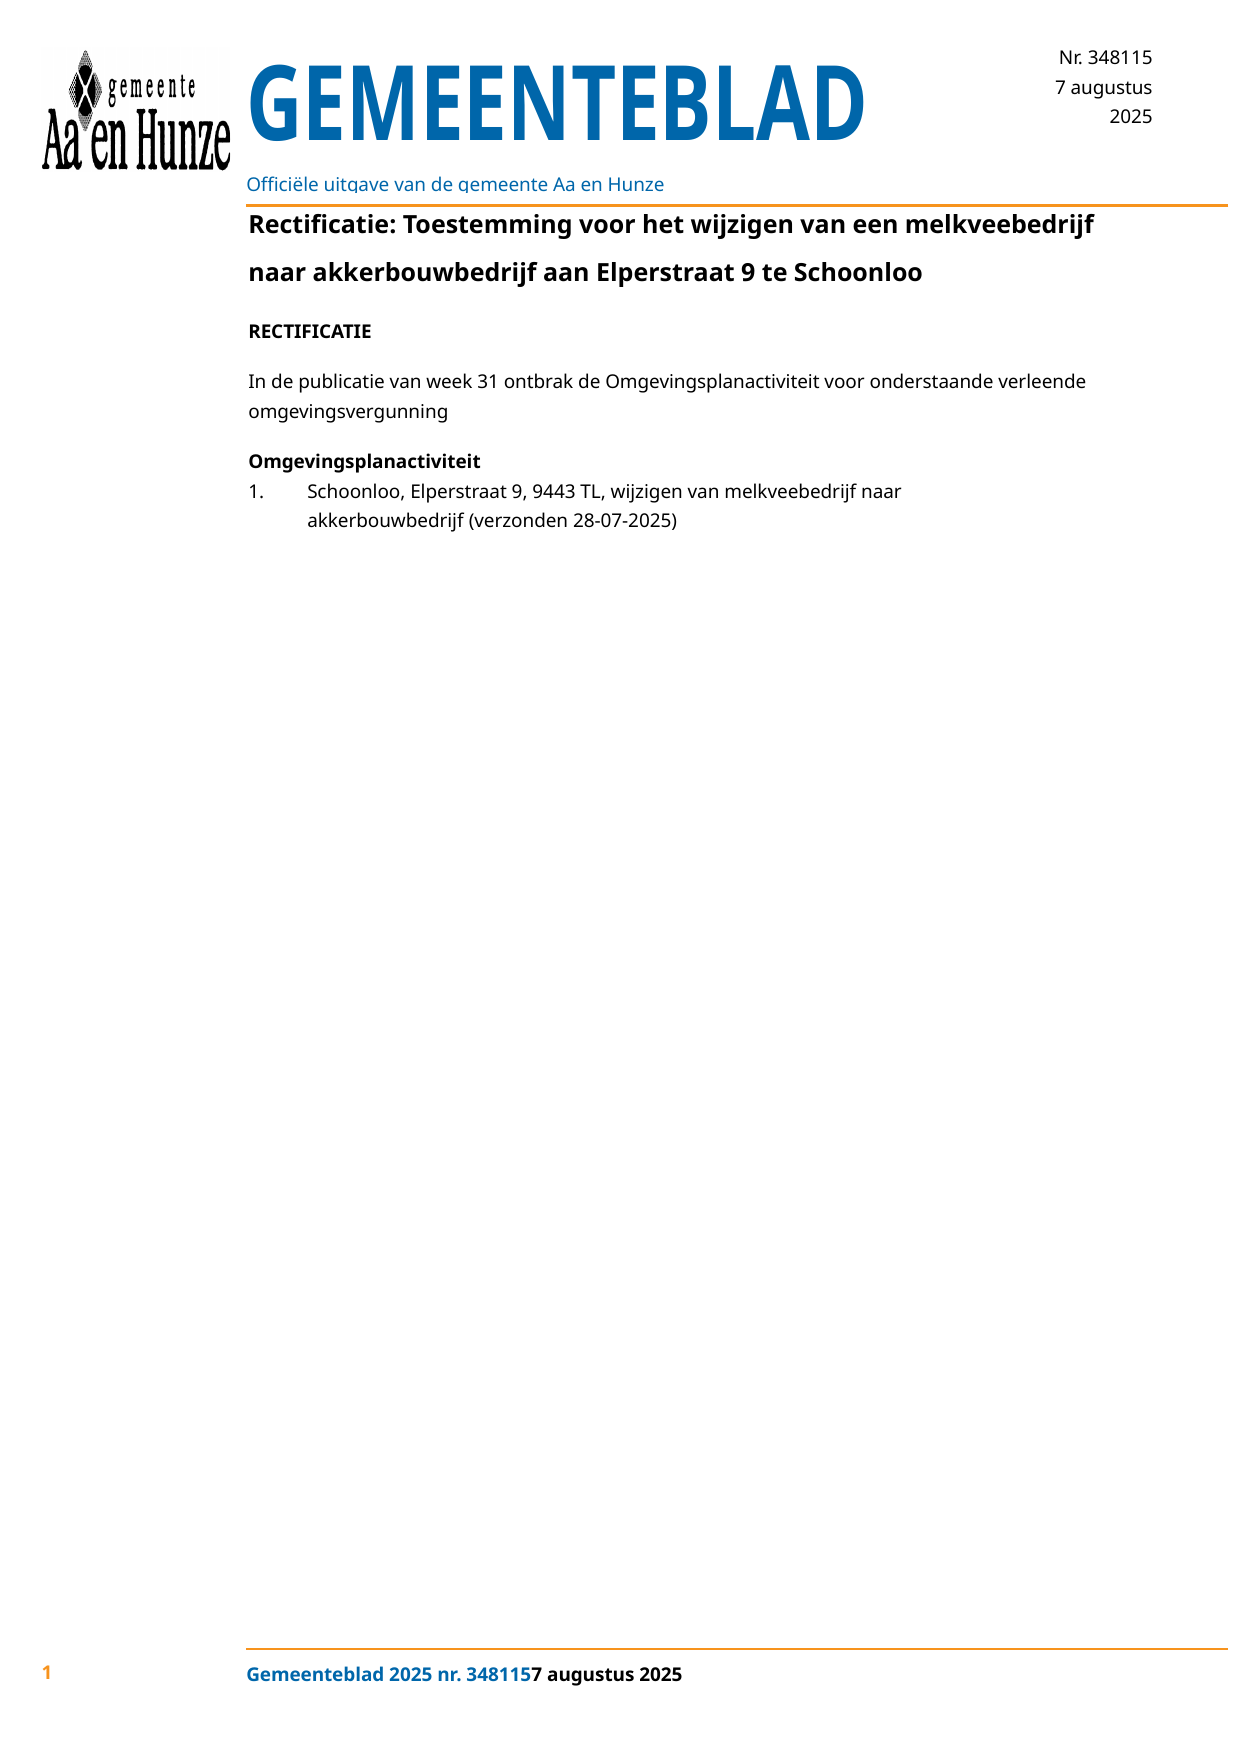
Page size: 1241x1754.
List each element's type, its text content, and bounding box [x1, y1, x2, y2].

text Rectificatie: Toestemming voor het wijzigen van een melkveebedrijf naar akkerbouwbedrijf aan Elperstraat 9 te Schoonloo [248, 207, 1152, 288]
picture [41, 47, 231, 172]
text In de publicatie van week 31 ontbrak de Omgevingsplanactiviteit voor onderstaande verleende omgevingsvergunning [248, 368, 1152, 424]
list Schoonloo, Elperstraat 9, 9443 TL, wijzigen van melkveebedrijf naar akkerbouwbedrijf (verzonden 28-07-2025) [248, 478, 1152, 533]
text RECTIFICATIE [248, 318, 1152, 344]
text Omgevingsplanactiviteit [248, 448, 1152, 474]
